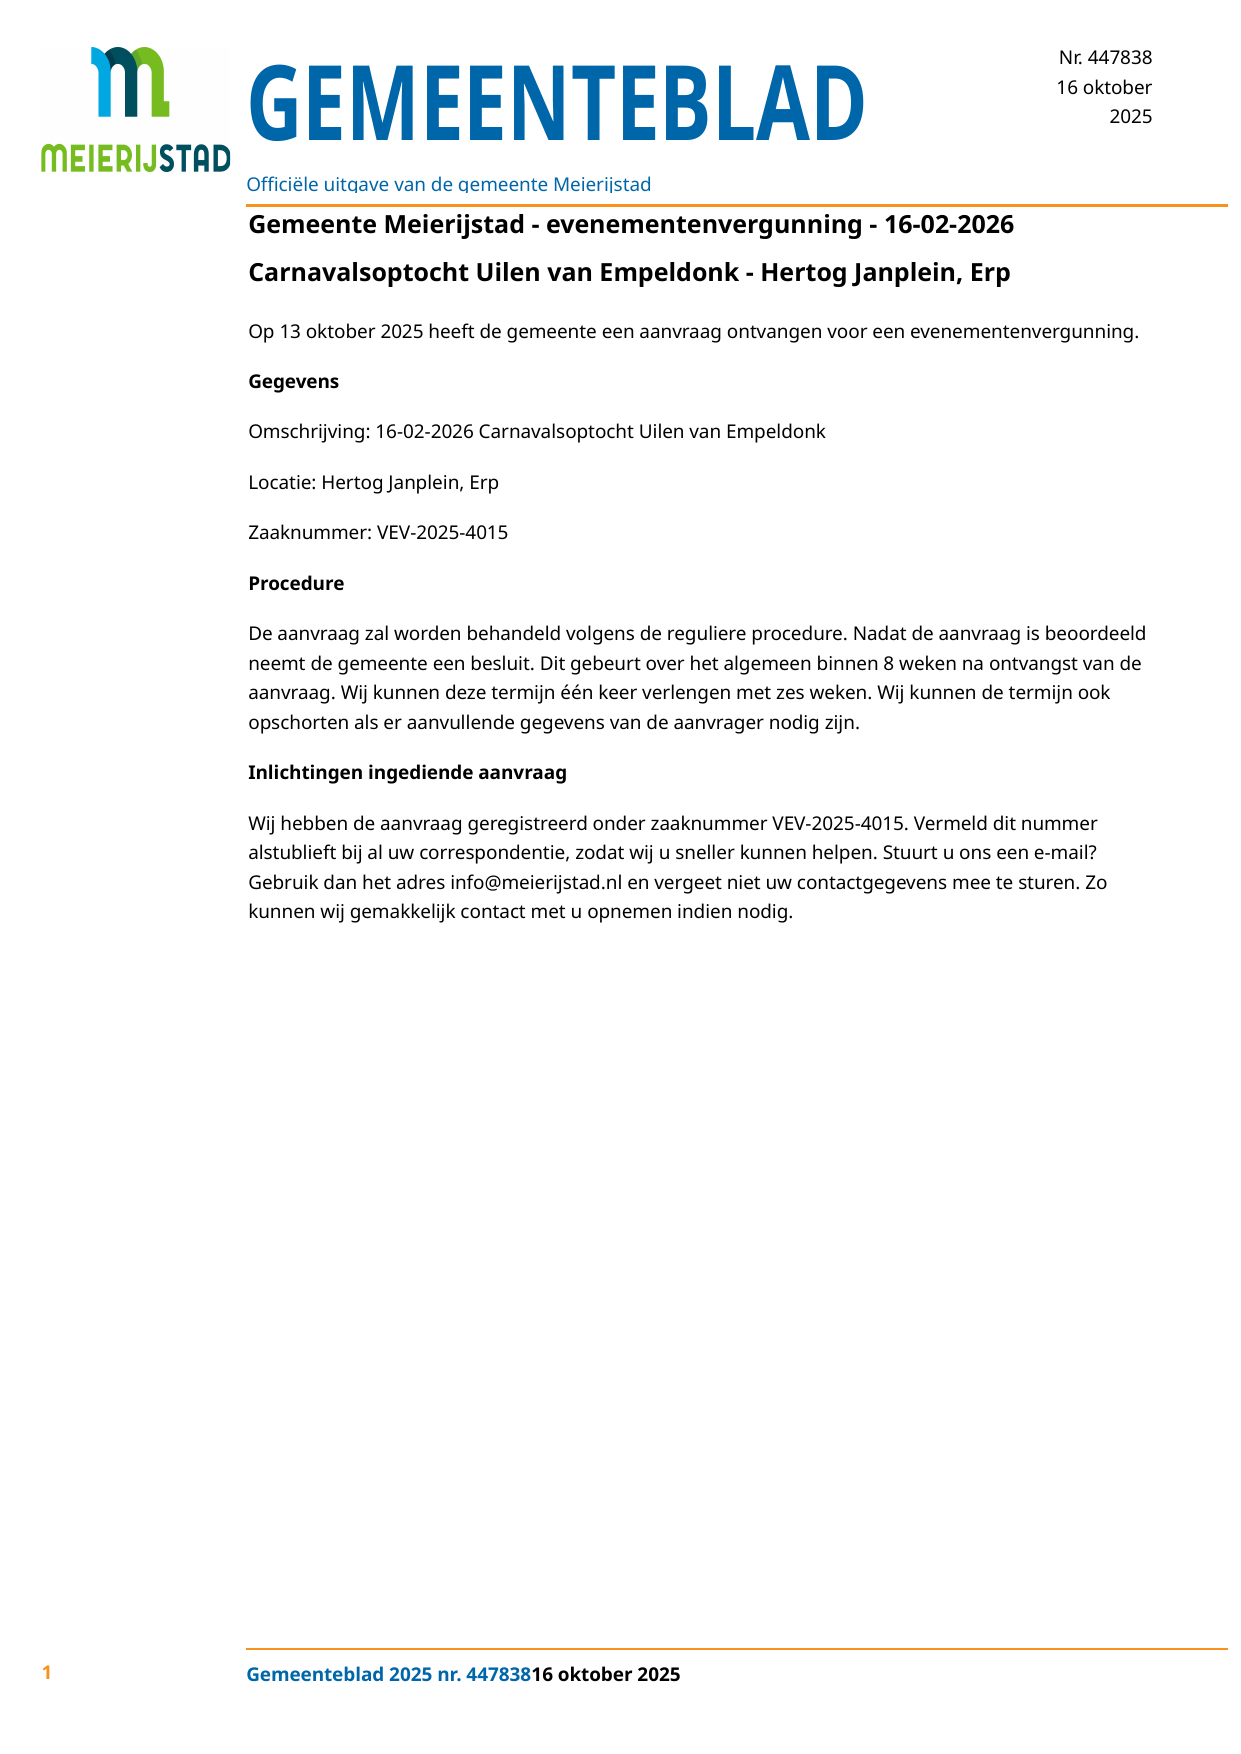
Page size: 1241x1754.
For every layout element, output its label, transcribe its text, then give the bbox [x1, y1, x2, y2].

text Gegevens [248, 368, 1152, 394]
text Gemeente Meierijstad - evenementenvergunning - 16-02-2026 Carnavalsoptocht Uilen van Empeldonk - Hertog Janplein, Erp [248, 207, 1152, 288]
text Zaaknummer: VEV-2025-4015 [248, 519, 1152, 545]
text Inlichtingen ingediende aanvraag [248, 759, 1152, 785]
text Locatie: Hertog Janplein, Erp [248, 469, 1152, 495]
text De aanvraag zal worden behandeld volgens de reguliere procedure. Nadat de aanvraag is beoordeeld neemt de gemeente een besluit. Dit gebeurt over het algemeen binnen 8 weken na ontvangst van de aanvraag. Wij kunnen deze termijn één keer verlengen met zes weken. Wij kunnen de termijn ook opschorten als er aanvullende gegevens van de aanvrager nodig zijn. [248, 620, 1152, 735]
text Wij hebben de aanvraag geregistreerd onder zaaknummer VEV-2025-4015. Vermeld dit nummer alstublieft bij al uw correspondentie, zodat wij u sneller kunnen helpen. Stuurt u ons een e-mail? Gebruik dan het adres info@meierijstad.nl en vergeet niet uw contactgegevens mee te sturen. Zo kunnen wij gemakkelijk contact met u opnemen indien nodig. [248, 810, 1152, 924]
picture [41, 47, 231, 172]
text Omschrijving: 16-02-2026 Carnavalsoptocht Uilen van Empeldonk [248, 419, 1152, 444]
text Procedure [248, 570, 1152, 596]
text Op 13 oktober 2025 heeft de gemeente een aanvraag ontvangen voor een evenementenvergunning. [248, 318, 1152, 344]
